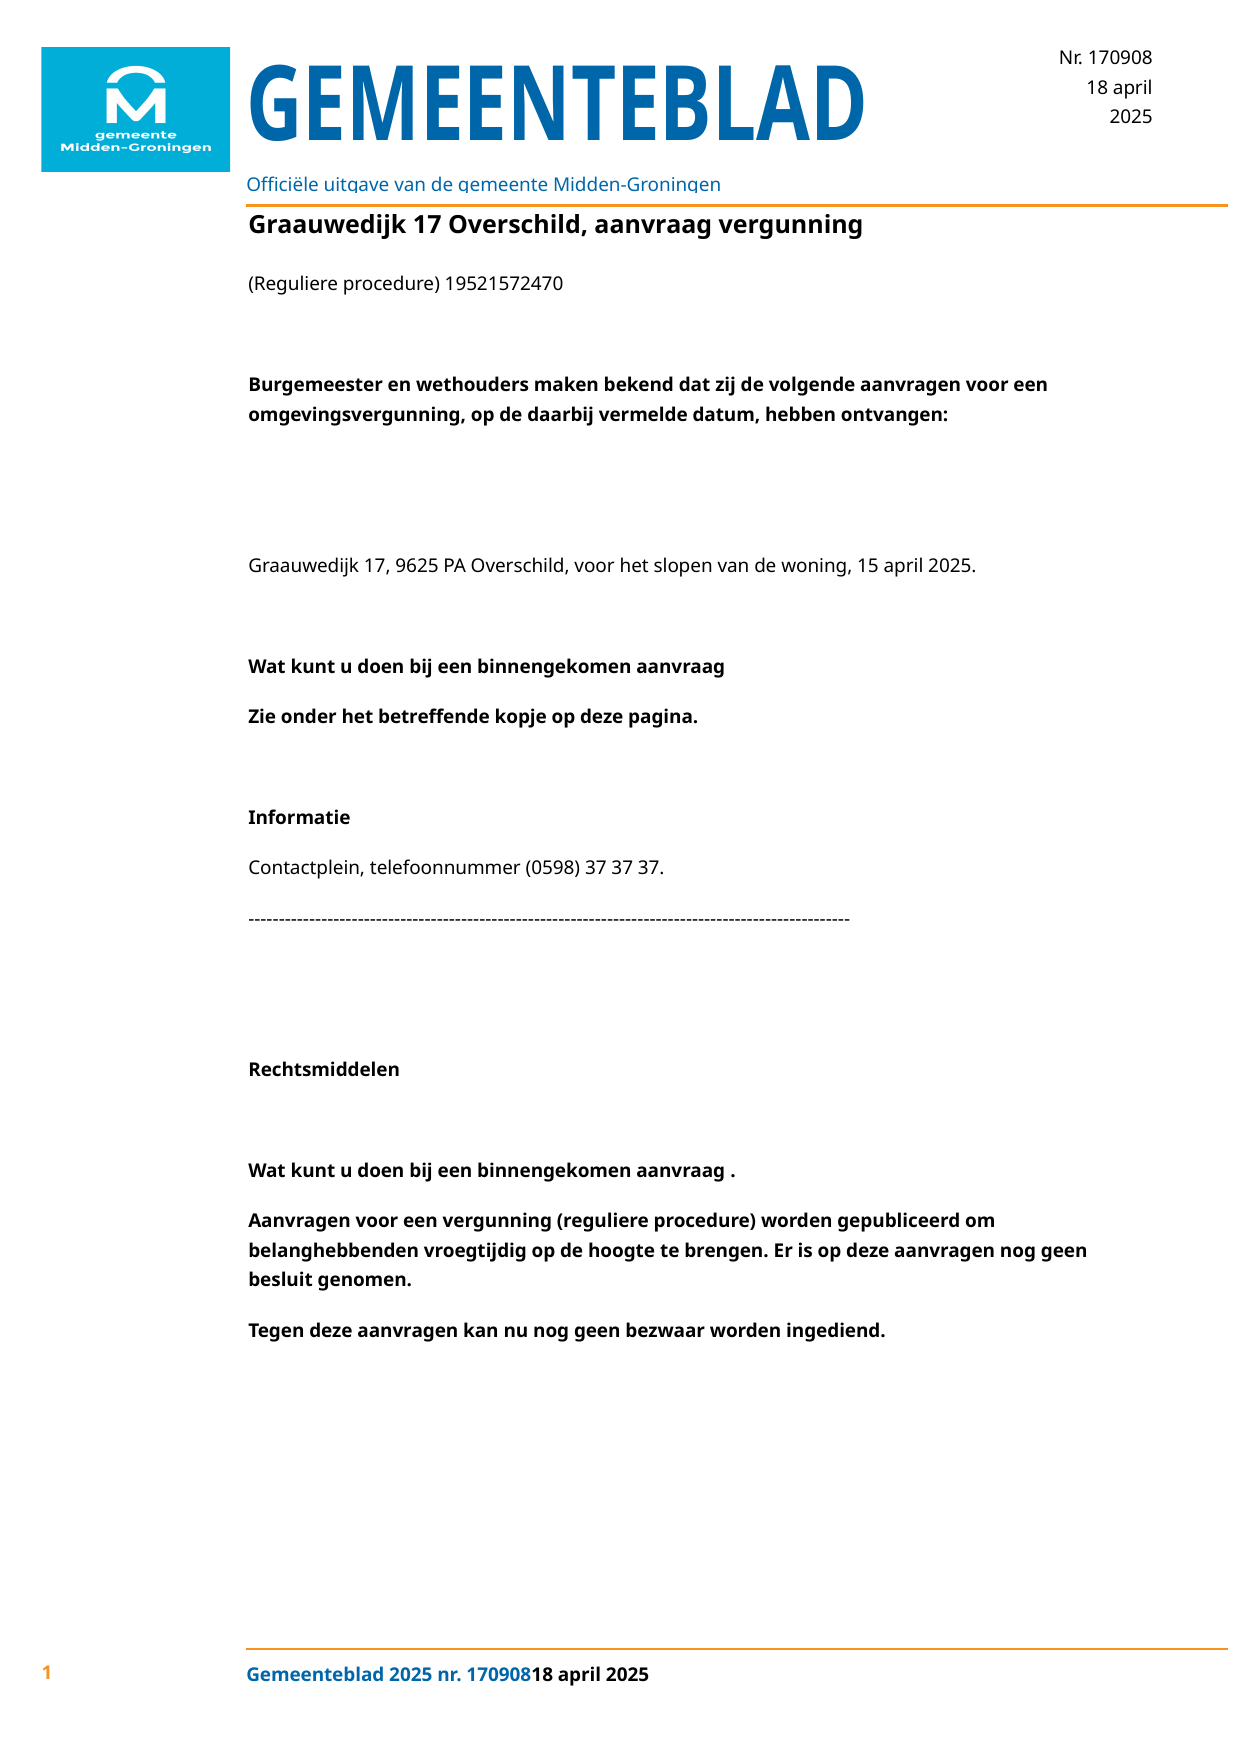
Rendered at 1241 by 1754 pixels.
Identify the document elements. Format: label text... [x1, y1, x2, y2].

text Zie onder het betreffende kopje op deze pagina. [248, 703, 1152, 729]
text Tegen deze aanvragen kan nu nog geen bezwaar worden ingediend. [248, 1317, 1152, 1343]
text Burgemeester en wethouders maken bekend dat zij de volgende aanvragen voor een omgevingsvergunning, op de daarbij vermelde datum, hebben ontvangen: [248, 371, 1152, 426]
picture [107, 89, 165, 122]
text Contactplein, telefoonnummer (0598) 37 37 37. [248, 854, 1152, 880]
text Graauwedijk 17 Overschild, aanvraag vergunning [248, 207, 1152, 241]
text Informatie [248, 804, 1152, 830]
text Graauwedijk 17, 9625 PA Overschild, voor het slopen van de woning, 15 april 2025. [248, 552, 1152, 578]
picture [108, 66, 164, 82]
text Rechtsmiddelen [248, 1056, 1152, 1082]
text Wat kunt u doen bij een binnengekomen aanvraag [248, 653, 1152, 678]
picture [184, 146, 190, 153]
text --------------------------------------------------------------------------------------------------- [248, 905, 1152, 931]
text (Reguliere procedure) 19521572470 [248, 270, 1152, 296]
text Aanvragen voor een vergunning (reguliere procedure) worden gepubliceerd om belanghebbenden vroegtijdig op de hoogte te brengen. Er is op deze aanvragen nog geen besluit genomen. [248, 1207, 1152, 1292]
text Wat kunt u doen bij een binnengekomen aanvraag . [248, 1157, 1152, 1183]
